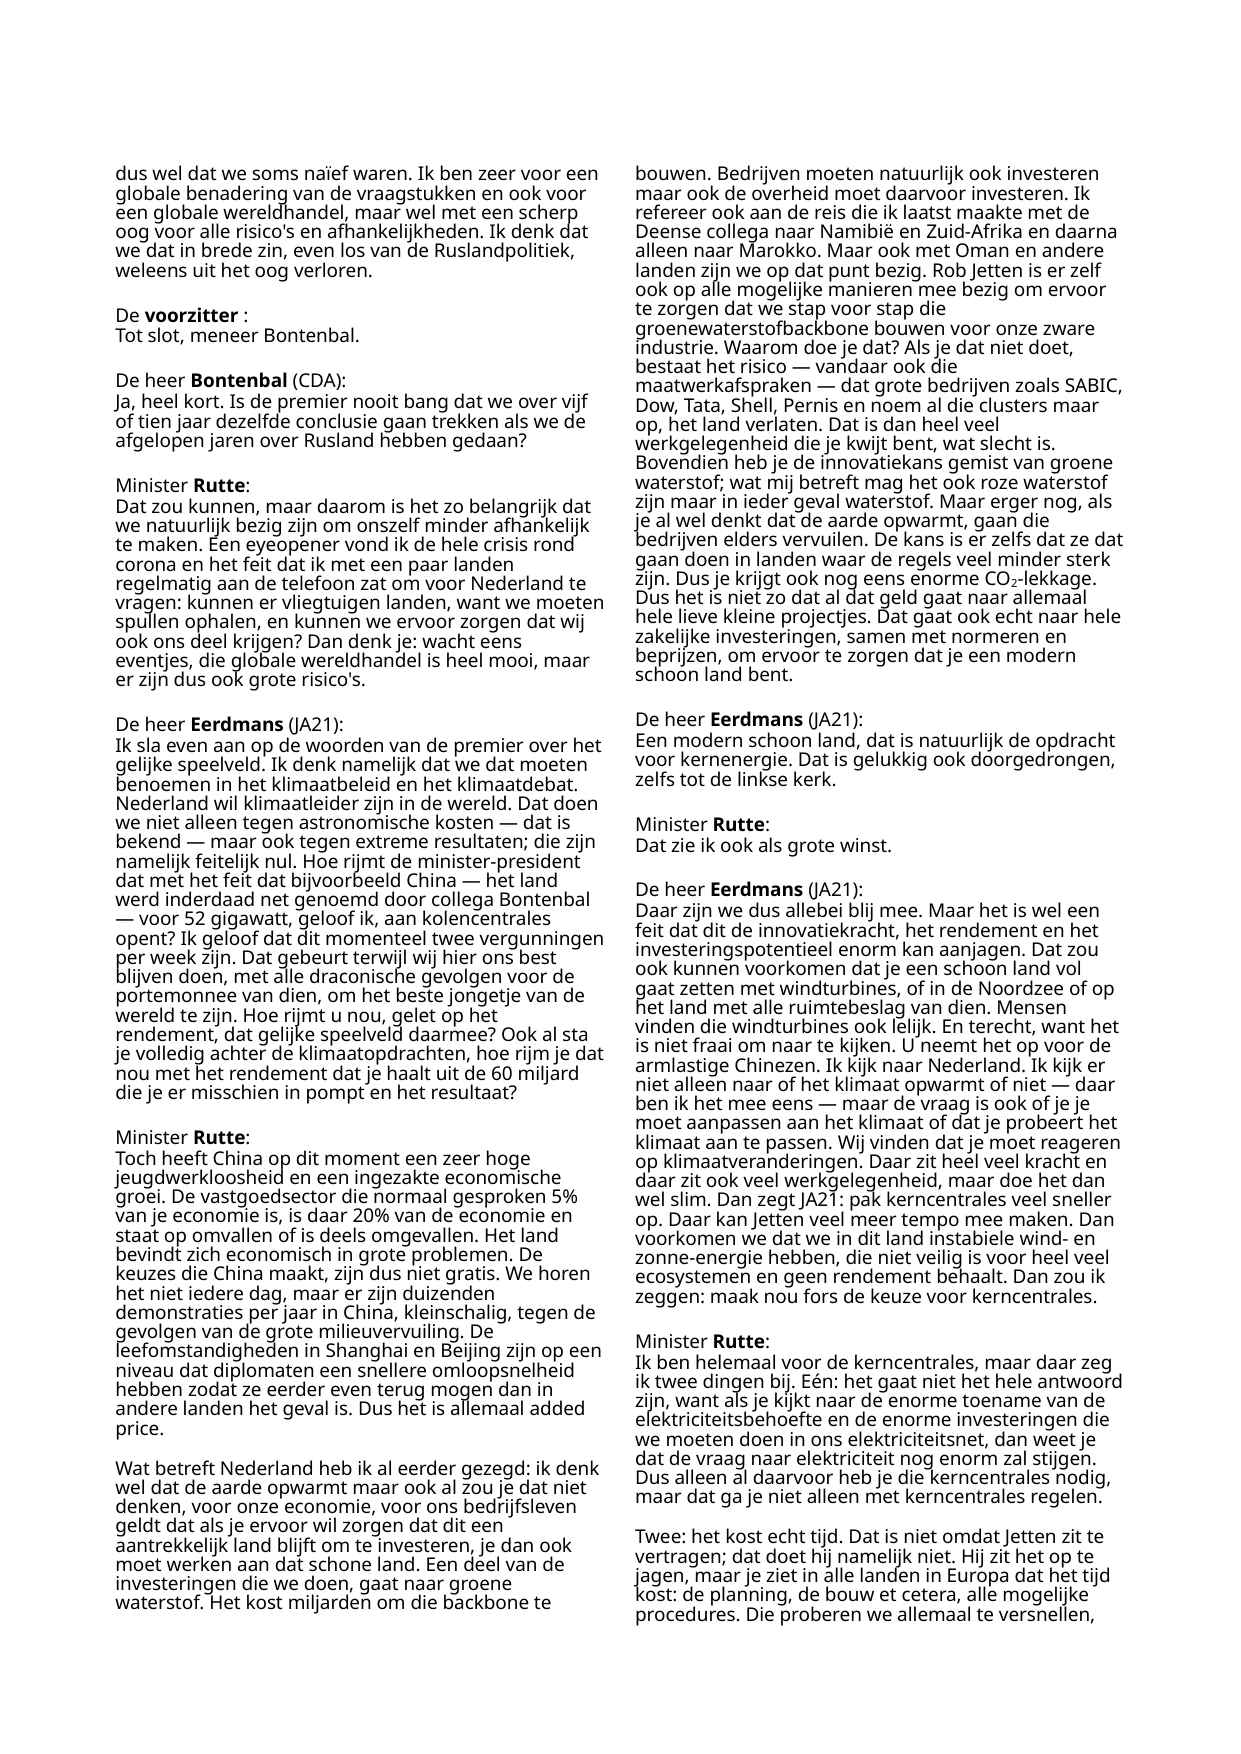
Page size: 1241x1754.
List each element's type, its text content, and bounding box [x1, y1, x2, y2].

text bouwen. Bedrijven moeten natuurlijk ook investeren maar ook de overheid moet daarvoor investeren. Ik refereer ook aan de reis die ik laatst maakte met de Deense collega naar Namibië en Zuid-Afrika en daarna alleen naar Marokko. Maar ook met Oman en andere landen zijn we op dat punt bezig. Rob Jetten is er zelf ook op alle mogelijke manieren mee bezig om ervoor te zorgen dat we stap voor stap die groenewaterstofbackbone bouwen voor onze zware industrie. Waarom doe je dat? Als je dat niet doet, bestaat het risico — vandaar ook die maatwerkafspraken — dat grote bedrijven zoals SABIC, Dow, Tata, Shell, Pernis en noem al die clusters maar op, het land verlaten. Dat is dan heel veel werkgelegenheid die je kwijt bent, wat slecht is. Bovendien heb je de innovatiekans gemist van groene waterstof; wat mij betreft mag het ook roze waterstof zijn maar in ieder geval waterstof. Maar erger nog, als je al wel denkt dat de aarde opwarmt, gaan die bedrijven elders vervuilen. De kans is er zelfs dat ze dat gaan doen in landen waar de regels veel minder sterk zijn. Dus je krijgt ook nog eens enorme CO2-lekkage. Dus het is niet zo dat al dat geld gaat naar allemaal hele lieve kleine projectjes. Dat gaat ook echt naar hele zakelijke investeringen, samen met normeren en beprijzen, om ervoor te zorgen dat je een modern schoon land bent. [635, 165, 1125, 686]
text Een modern schoon land, dat is natuurlijk de opdracht voor kernenergie. Dat is gelukkig ook doorgedrongen, zelfs tot de linkse kerk. [635, 732, 1125, 790]
text Minister Rutte: [635, 1328, 1125, 1354]
text Ja, heel kort. Is de premier nooit bang dat we over vijf of tien jaar dezelfde conclusie gaan trekken als we de afgelopen jaren over Rusland hebben gedaan? [115, 393, 605, 451]
text De heer Eerdmans (JA21): [115, 711, 605, 737]
text Ik sla even aan op de woorden van de premier over het gelijke speelveld. Ik denk namelijk dat we dat moeten benoemen in het klimaatbeleid en het klimaatdebat. Nederland wil klimaatleider zijn in de wereld. Dat doen we niet alleen tegen astronomische kosten — dat is bekend — maar ook tegen extreme resultaten; die zijn namelijk feitelijk nul. Hoe rijmt de minister-president dat met het feit dat bijvoorbeeld China — het land werd inderdaad net genoemd door collega Bontenbal — voor 52 gigawatt, geloof ik, aan kolencentrales opent? Ik geloof dat dit momenteel twee vergunningen per week zijn. Dat gebeurt terwijl wij hier ons best blijven doen, met alle draconische gevolgen voor de portemonnee van dien, om het beste jongetje van de wereld te zijn. Hoe rijmt u nou, gelet op het rendement, dat gelijke speelveld daarmee? Ook al sta je volledig achter de klimaatopdrachten, hoe rijm je dat nou met het rendement dat je haalt uit de 60 miljard die je er misschien in pompt en het resultaat? [115, 737, 605, 1103]
text Daar zijn we dus allebei blij mee. Maar het is wel een feit dat dit de innovatiekracht, het rendement en het investeringspotentieel enorm kan aanjagen. Dat zou ook kunnen voorkomen dat je een schoon land vol gaat zetten met windturbines, of in de Noordzee of op het land met alle ruimtebeslag van dien. Mensen vinden die windturbines ook lelijk. En terecht, want het is niet fraai om naar te kijken. U neemt het op voor de armlastige Chinezen. Ik kijk naar Nederland. Ik kijk er niet alleen naar of het klimaat opwarmt of niet — daar ben ik het mee eens — maar de vraag is ook of je je moet aanpassen aan het klimaat of dat je probeert het klimaat aan te passen. Wij vinden dat je moet reageren op klimaatveranderingen. Daar zit heel veel kracht en daar zit ook veel werkgelegenheid, maar doe het dan wel slim. Dan zegt JA21: pak kerncentrales veel sneller op. Daar kan Jetten veel meer tempo mee maken. Dan voorkomen we dat we in dit land instabiele wind- en zonne-energie hebben, die niet veilig is voor heel veel ecosystemen en geen rendement behaalt. Dan zou ik zeggen: maak nou fors de keuze voor kerncentrales. [635, 902, 1125, 1307]
text De voorzitter : [115, 302, 605, 327]
text Twee: het kost echt tijd. Dat is niet omdat Jetten zit te vertragen; dat doet hij namelijk niet. Hij zit het op te jagen, maar je ziet in alle landen in Europa dat het tijd kost: de planning, de bouw et cetera, alle mogelijke procedures. Die proberen we allemaal te versnellen, [635, 1528, 1125, 1625]
text Minister Rutte: [115, 1124, 605, 1150]
text Minister Rutte: [115, 472, 605, 498]
text De heer Eerdmans (JA21): [635, 877, 1125, 902]
text De heer Bontenbal (CDA): [115, 368, 605, 393]
text dus wel dat we soms naïef waren. Ik ben zeer voor een globale benadering van de vraagstukken en ook voor een globale wereldhandel, maar wel met een scherp oog voor alle risico's en afhankelijkheden. Ik denk dat we dat in brede zin, even los van de Ruslandpolitiek, weleens uit het oog verloren. [115, 165, 605, 281]
text Ik ben helemaal voor de kerncentrales, maar daar zeg ik twee dingen bij. Eén: het gaat niet het hele antwoord zijn, want als je kijkt naar de enorme toename van de elektriciteitsbehoefte en de enorme investeringen die we moeten doen in ons elektriciteitsnet, dan weet je dat de vraag naar elektriciteit nog enorm zal stijgen. Dus alleen al daarvoor heb je die kerncentrales nodig, maar dat ga je niet alleen met kerncentrales regelen. [635, 1354, 1125, 1508]
text Dat zie ik ook als grote winst. [635, 837, 1125, 856]
text Toch heeft China op dit moment een zeer hoge jeugdwerkloosheid en een ingezakte economische groei. De vastgoedsector die normaal gesproken 5% van je economie is, is daar 20% van de economie en staat op omvallen of is deels omgevallen. Het land bevindt zich economisch in grote problemen. De keuzes die China maakt, zijn dus niet gratis. We horen het niet iedere dag, maar er zijn duizenden demonstraties per jaar in China, kleinschalig, tegen de gevolgen van de grote milieuvervuiling. De leefomstandigheden in Shanghai en Beijing zijn op een niveau dat diplomaten een snellere omloopsnelheid hebben zodat ze eerder even terug mogen dan in andere landen het geval is. Dus het is allemaal added price. [115, 1150, 605, 1439]
text Minister Rutte: [635, 811, 1125, 837]
text Wat betreft Nederland heb ik al eerder gezegd: ik denk wel dat de aarde opwarmt maar ook al zou je dat niet denken, voor onze economie, voor ons bedrijfsleven geldt dat als je ervoor wil zorgen dat dit een aantrekkelijk land blijft om te investeren, je dan ook moet werken aan dat schone land. Een deel van de investeringen die we doen, gaat naar groene waterstof. Het kost miljarden om die backbone te [115, 1459, 605, 1614]
text Dat zou kunnen, maar daarom is het zo belangrijk dat we natuurlijk bezig zijn om onszelf minder afhankelijk te maken. Een eyeopener vond ik de hele crisis rond corona en het feit dat ik met een paar landen regelmatig aan de telefoon zat om voor Nederland te vragen: kunnen er vliegtuigen landen, want we moeten spullen ophalen, en kunnen we ervoor zorgen dat wij ook ons deel krijgen? Dan denk je: wacht eens eventjes, die globale wereldhandel is heel mooi, maar er zijn dus ook grote risico's. [115, 498, 605, 690]
text Tot slot, meneer Bontenbal. [115, 327, 605, 347]
text De heer Eerdmans (JA21): [635, 706, 1125, 732]
